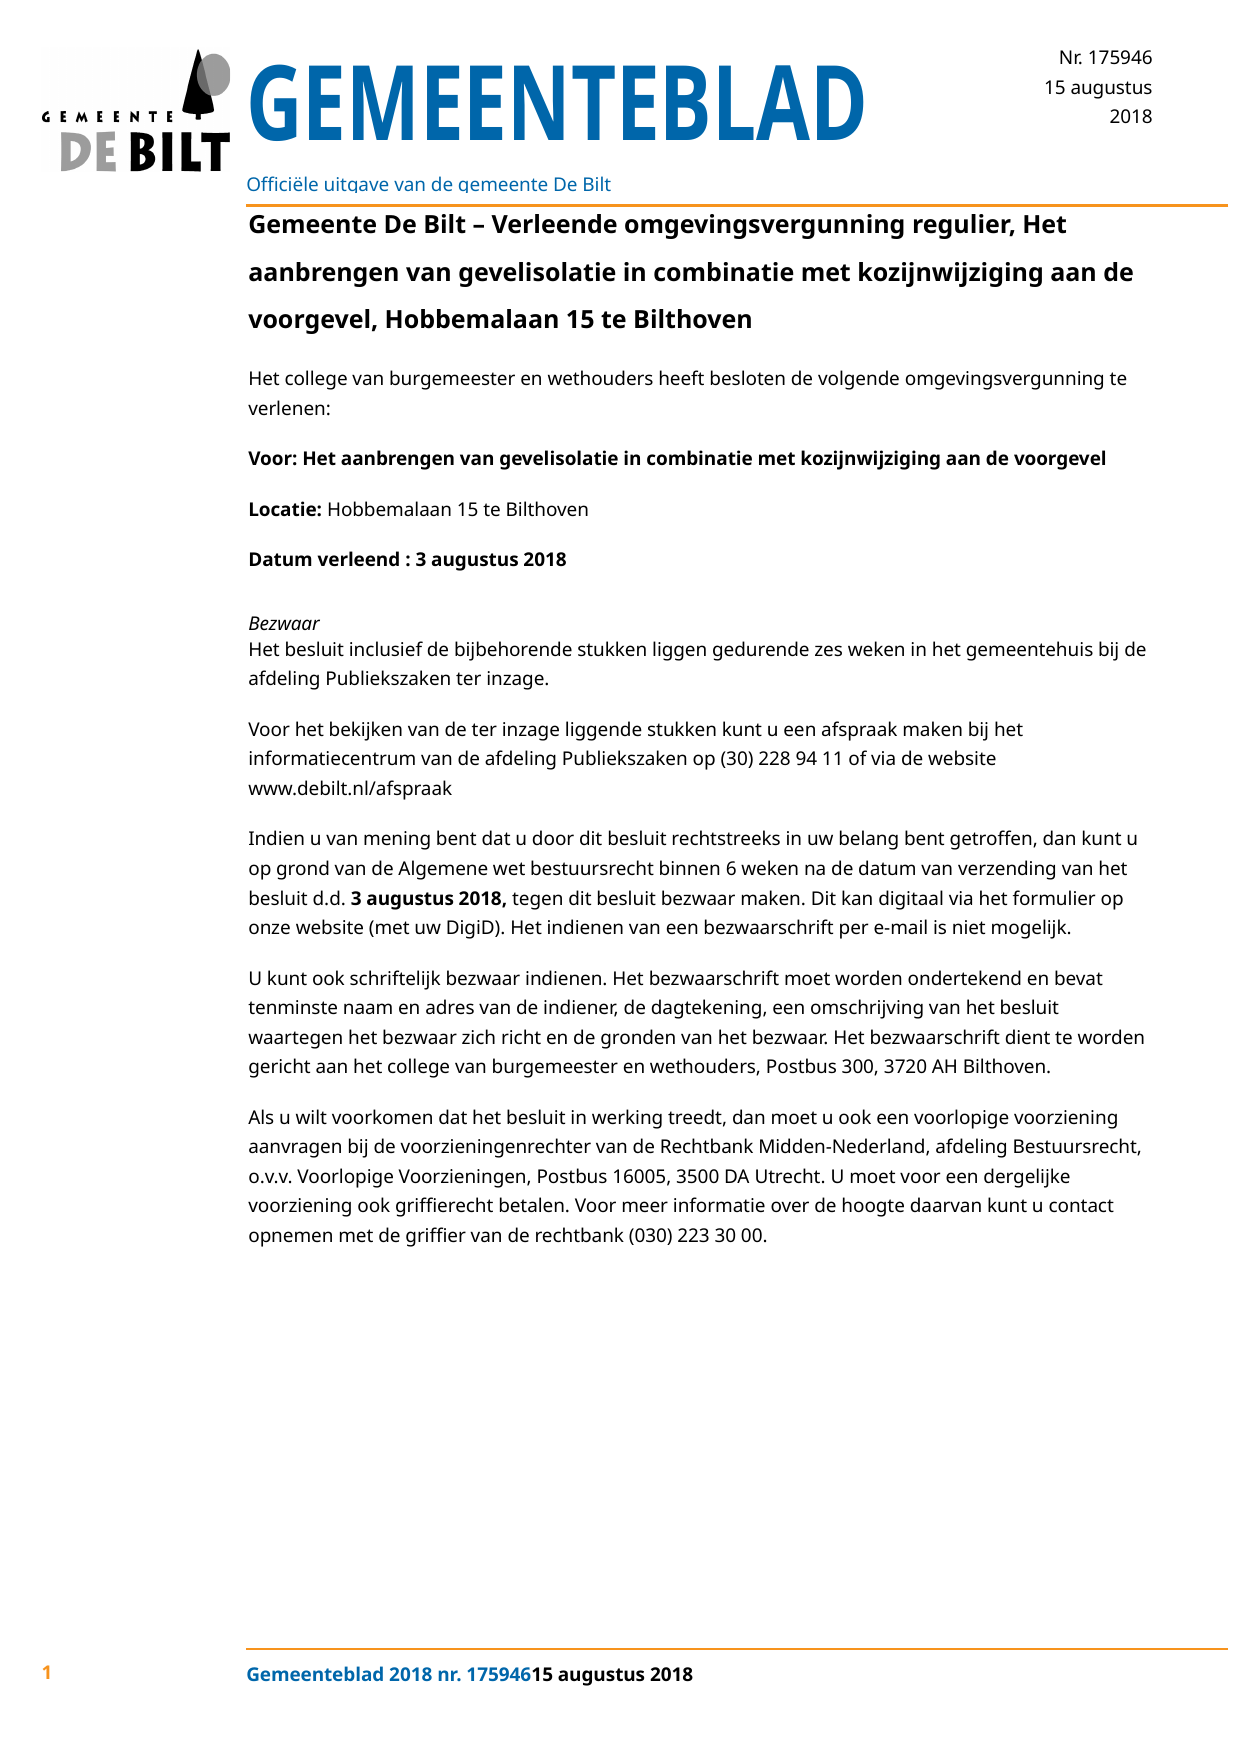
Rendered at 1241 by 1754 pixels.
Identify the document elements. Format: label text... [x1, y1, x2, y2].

text Voor: Het aanbrengen van gevelisolatie in combinatie met kozijnwijziging aan de voorgevel [248, 446, 1152, 471]
text Locatie: Hobbemalaan 15 te Bilthoven [248, 496, 1152, 522]
text Gemeente De Bilt – Verleende omgevingsvergunning regulier, Het aanbrengen van gevelisolatie in combinatie met kozijnwijziging aan de voorgevel, Hobbemalaan 15 te Bilthoven [248, 207, 1152, 336]
text Datum verleend : 3 augustus 2018 [248, 546, 1152, 572]
text U kunt ook schriftelijk bezwaar indienen. Het bezwaarschrift moet worden ondertekend en bevat tenminste naam en adres van de indiener, de dagtekening, een omschrijving van het besluit waartegen het bezwaar zich richt en de gronden van het bezwaar. Het bezwaarschrift dient te worden gericht aan het college van burgemeester en wethouders, Postbus 300, 3720 AH Bilthoven. [248, 965, 1152, 1079]
text Indien u van mening bent dat u door dit besluit rechtstreeks in uw belang bent getroffen, dan kunt u op grond van de Algemene wet bestuursrecht binnen 6 weken na de datum van verzending van het besluit d.d. 3 augustus 2018, tegen dit besluit bezwaar maken. Dit kan digitaal via het formulier op onze website (met uw DigiD). Het indienen van een bezwaarschrift per e-mail is niet mogelijk. [248, 826, 1152, 940]
text Het college van burgemeester en wethouders heeft besloten de volgende omgevingsvergunning te verlenen: [248, 366, 1152, 421]
text Voor het bekijken van de ter inzage liggende stukken kunt u een afspraak maken bij het informatiecentrum van de afdeling Publiekszaken op (30) 228 94 11 of via de website www.debilt.nl/afspraak [248, 716, 1152, 801]
text Als u wilt voorkomen dat het besluit in werking treedt, dan moet u ook een voorlopige voorziening aanvragen bij de voorzieningenrechter van de Rechtbank Midden-Nederland, afdeling Bestuursrecht, o.v.v. Voorlopige Voorzieningen, Postbus 16005, 3500 DA Utrecht. U moet voor een dergelijke voorziening ook griffierecht betalen. Voor meer informatie over de hoogte daarvan kunt u contact opnemen met de griffier van de rechtbank (030) 223 30 00. [248, 1104, 1152, 1248]
text Bezwaar [248, 610, 1152, 636]
text Het besluit inclusief de bijbehorende stukken liggen gedurende zes weken in het gemeentehuis bij de afdeling Publiekszaken ter inzage. [248, 636, 1152, 691]
picture [41, 47, 231, 172]
